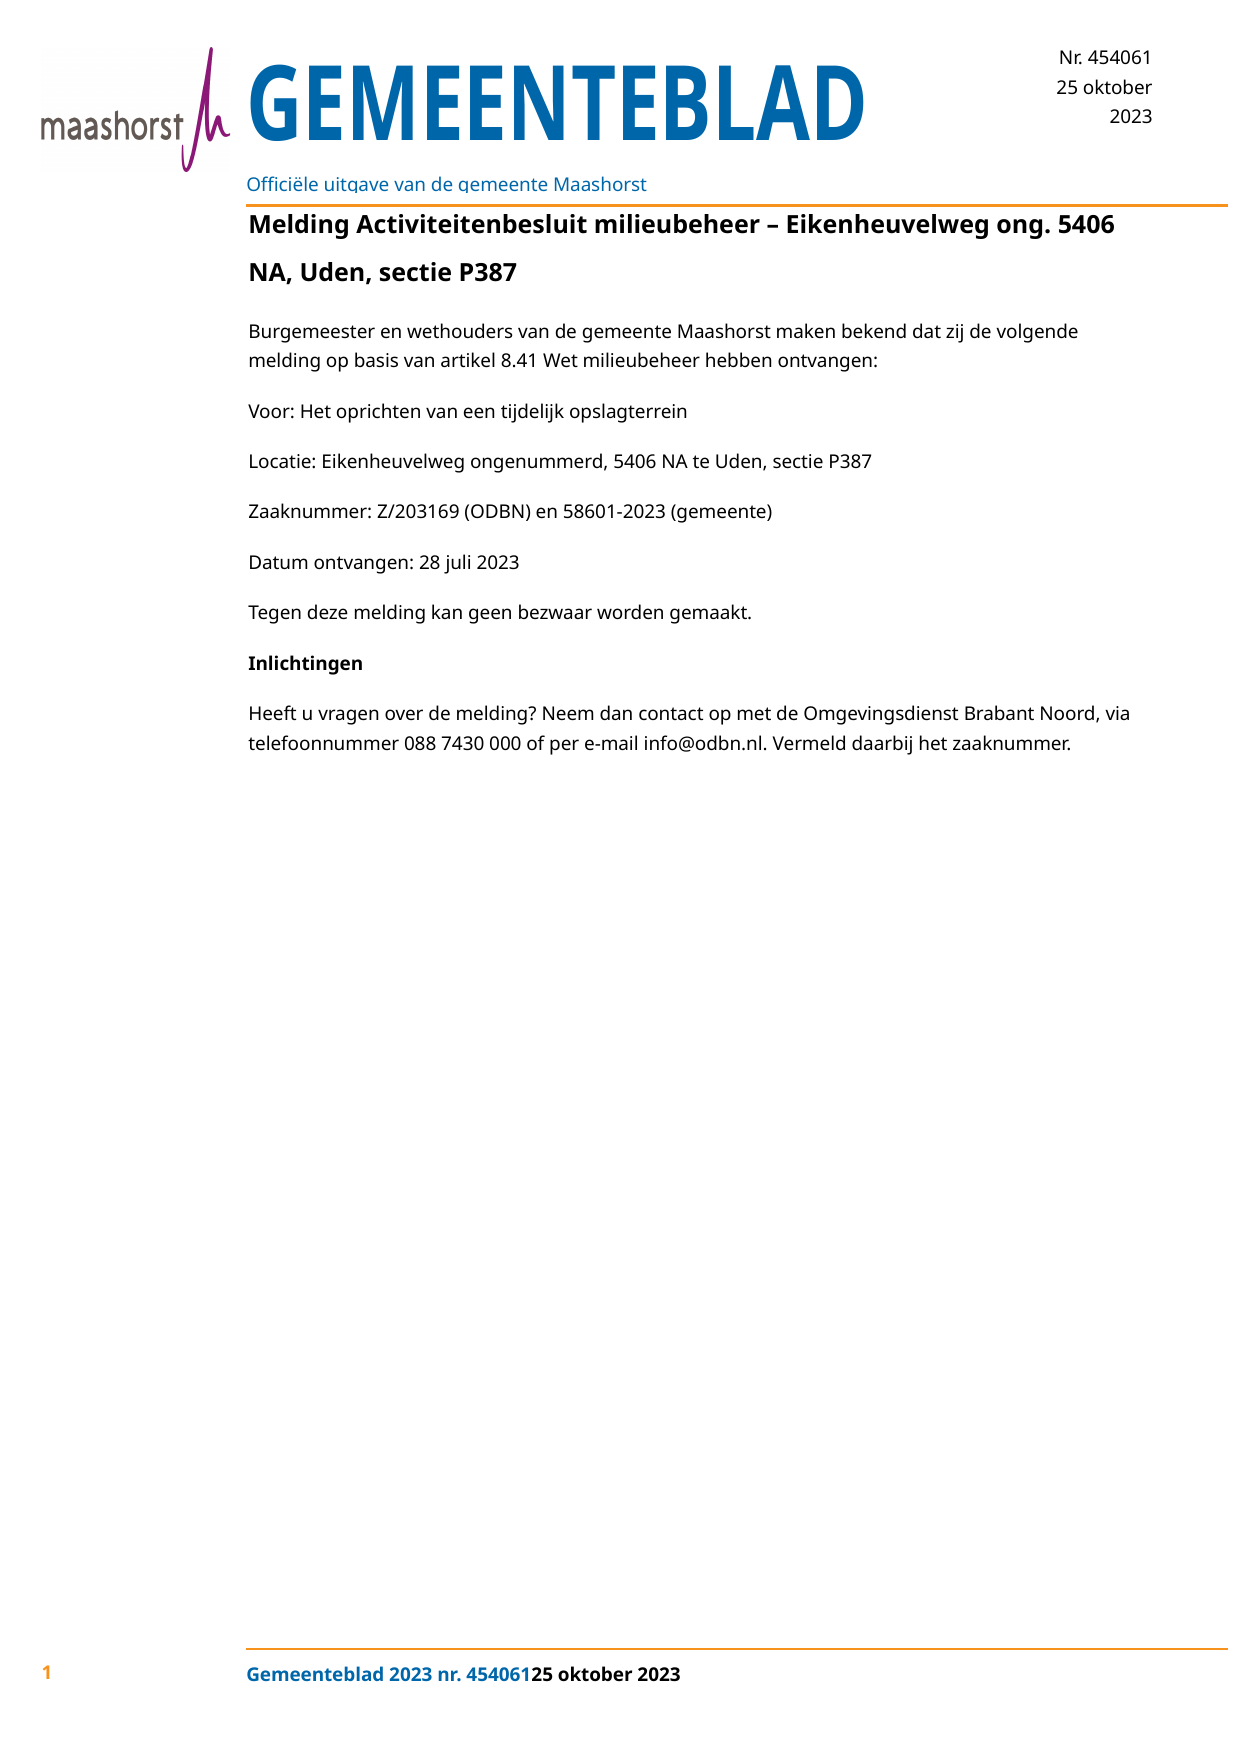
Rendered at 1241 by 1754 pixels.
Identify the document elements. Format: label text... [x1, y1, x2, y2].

text Melding Activiteitenbesluit milieubeheer – Eikenheuvelweg ong. 5406 NA, Uden, sectie P387 [248, 207, 1152, 288]
text Tegen deze melding kan geen bezwaar worden gemaakt. [248, 599, 1152, 625]
text Zaaknummer: Z/203169 (ODBN) en 58601-2023 (gemeente) [248, 499, 1152, 524]
picture [41, 47, 231, 172]
text Heeft u vragen over de melding? Neem dan contact op met de Omgevingsdienst Brabant Noord, via telefoonnummer 088 7430 000 of per e-mail info@odbn.nl. Vermeld daarbij het zaaknummer. [248, 700, 1152, 756]
text Burgemeester en wethouders van de gemeente Maashorst maken bekend dat zij de volgende melding op basis van artikel 8.41 Wet milieubeheer hebben ontvangen: [248, 318, 1152, 373]
text Datum ontvangen: 28 juli 2023 [248, 549, 1152, 575]
text Locatie: Eikenheuvelweg ongenummerd, 5406 NA te Uden, sectie P387 [248, 448, 1152, 474]
text Inlichtingen [248, 650, 1152, 676]
text Voor: Het oprichten van een tijdelijk opslagterrein [248, 398, 1152, 424]
